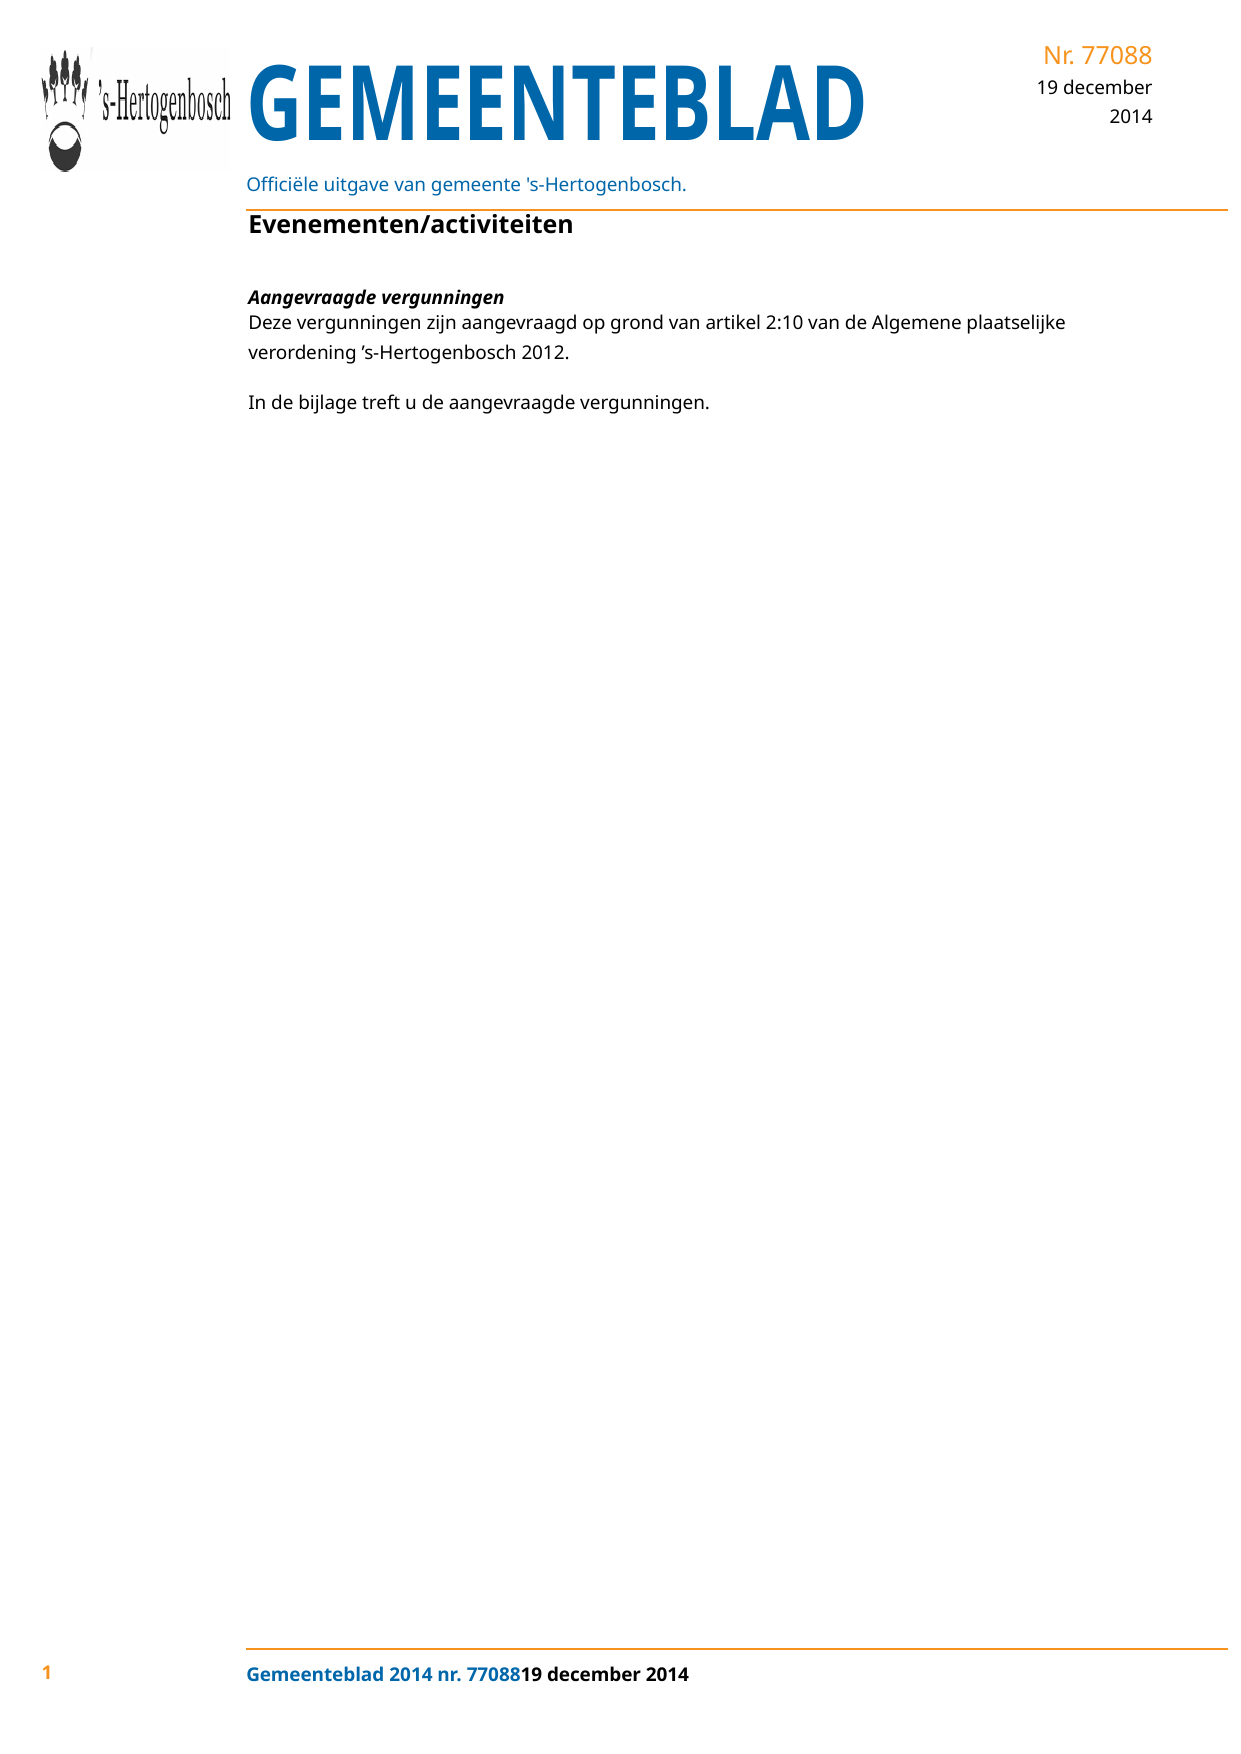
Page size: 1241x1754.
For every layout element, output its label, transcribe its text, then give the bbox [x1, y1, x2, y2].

text Evenementen/activiteiten [248, 211, 1152, 241]
text Deze vergunningen zijn aangevraagd op grond van artikel 2:10 van de Algemene plaatselijke verordening ’s-Hertogenbosch 2012. [248, 309, 1152, 365]
text In de bijlage treft u de aangevraagde vergunningen. [248, 389, 1152, 415]
picture [41, 47, 231, 172]
text Aangevraagde vergunningen [248, 284, 1152, 309]
